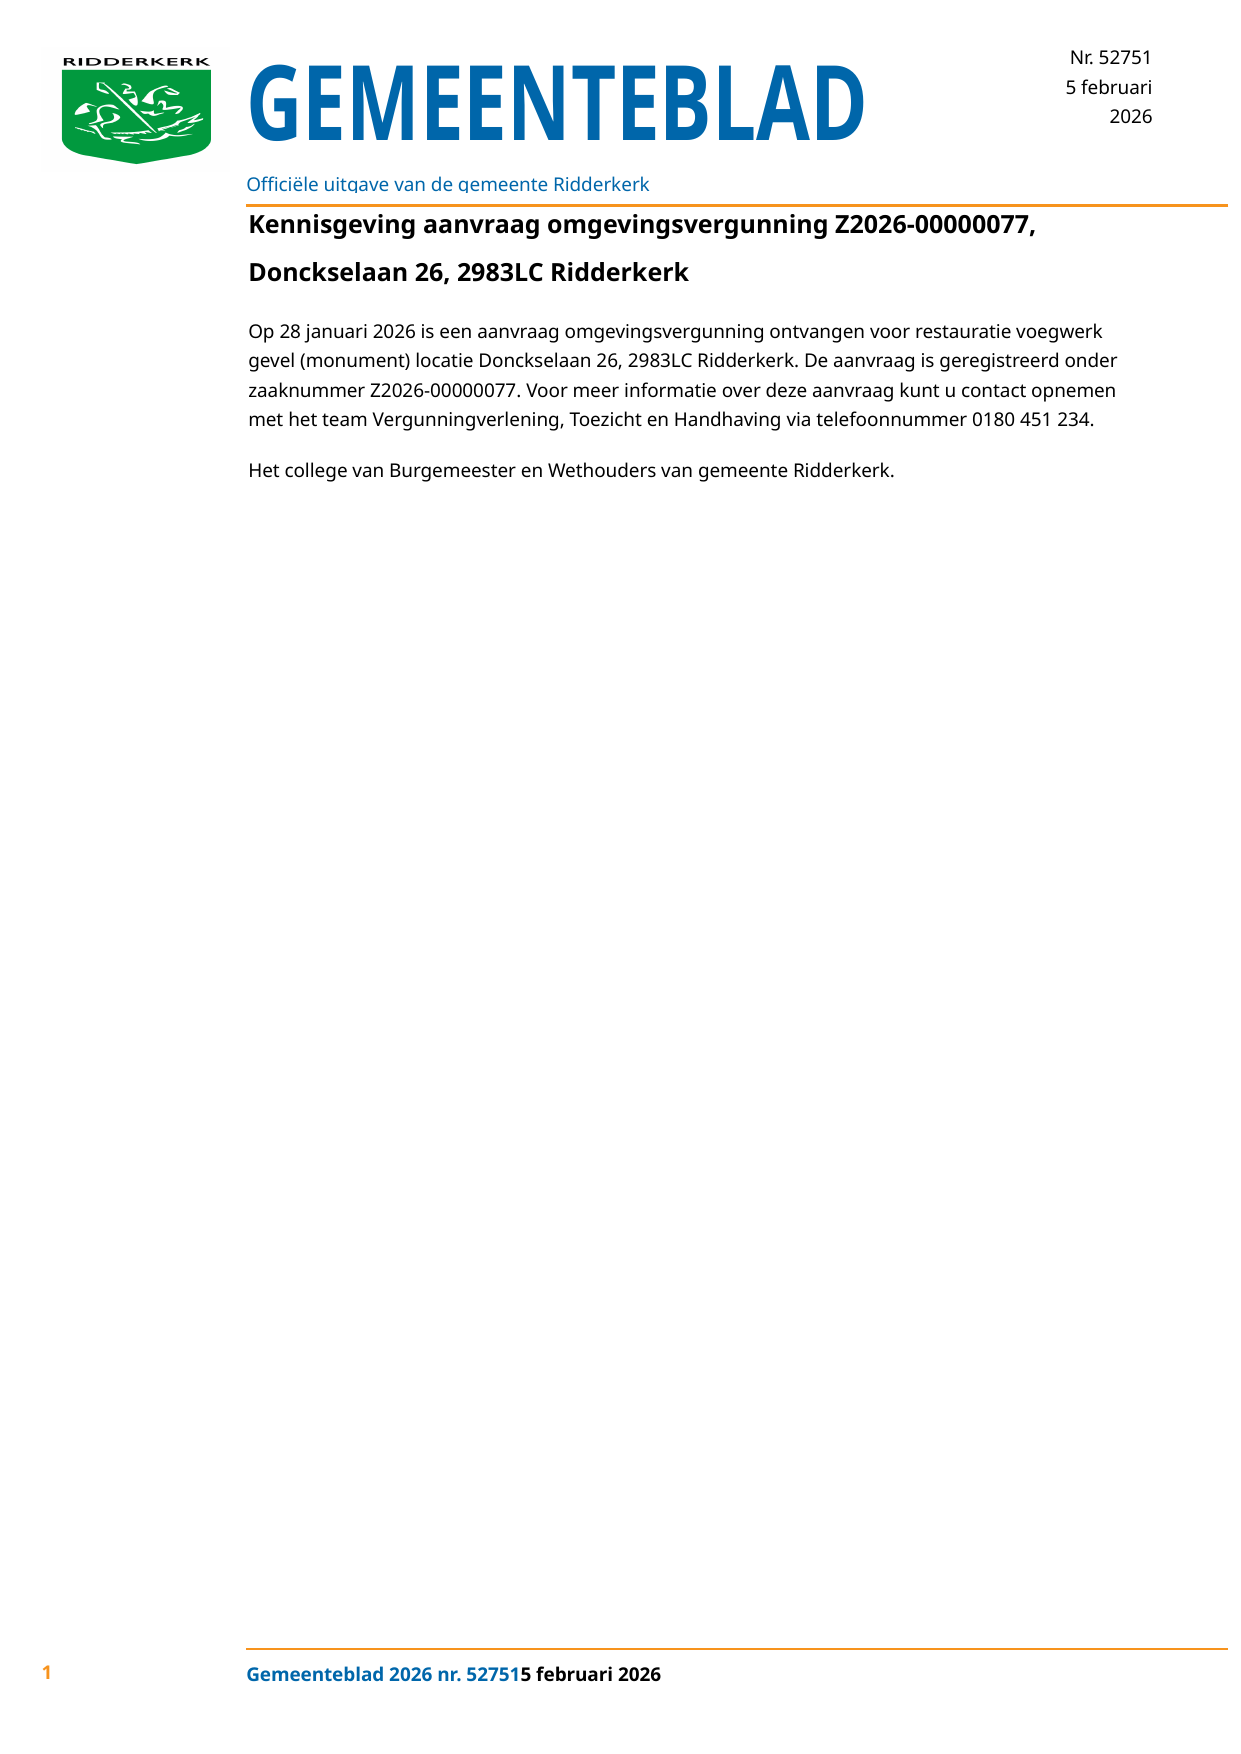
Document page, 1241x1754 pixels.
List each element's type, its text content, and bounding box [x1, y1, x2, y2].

text Op 28 januari 2026 is een aanvraag omgevingsvergunning ontvangen voor restauratie voegwerk gevel (monument) locatie Donckselaan 26, 2983LC Ridderkerk. De aanvraag is geregistreerd onder zaaknummer Z2026-00000077. Voor meer informatie over deze aanvraag kunt u contact opnemen met het team Vergunningverlening, Toezicht en Handhaving via telefoonnummer 0180 451 234. [248, 318, 1152, 432]
picture [41, 47, 231, 172]
text Het college van Burgemeester en Wethouders van gemeente Ridderkerk. [248, 457, 1152, 483]
text Kennisgeving aanvraag omgevingsvergunning Z2026-00000077, Donckselaan 26, 2983LC Ridderkerk [248, 207, 1152, 288]
